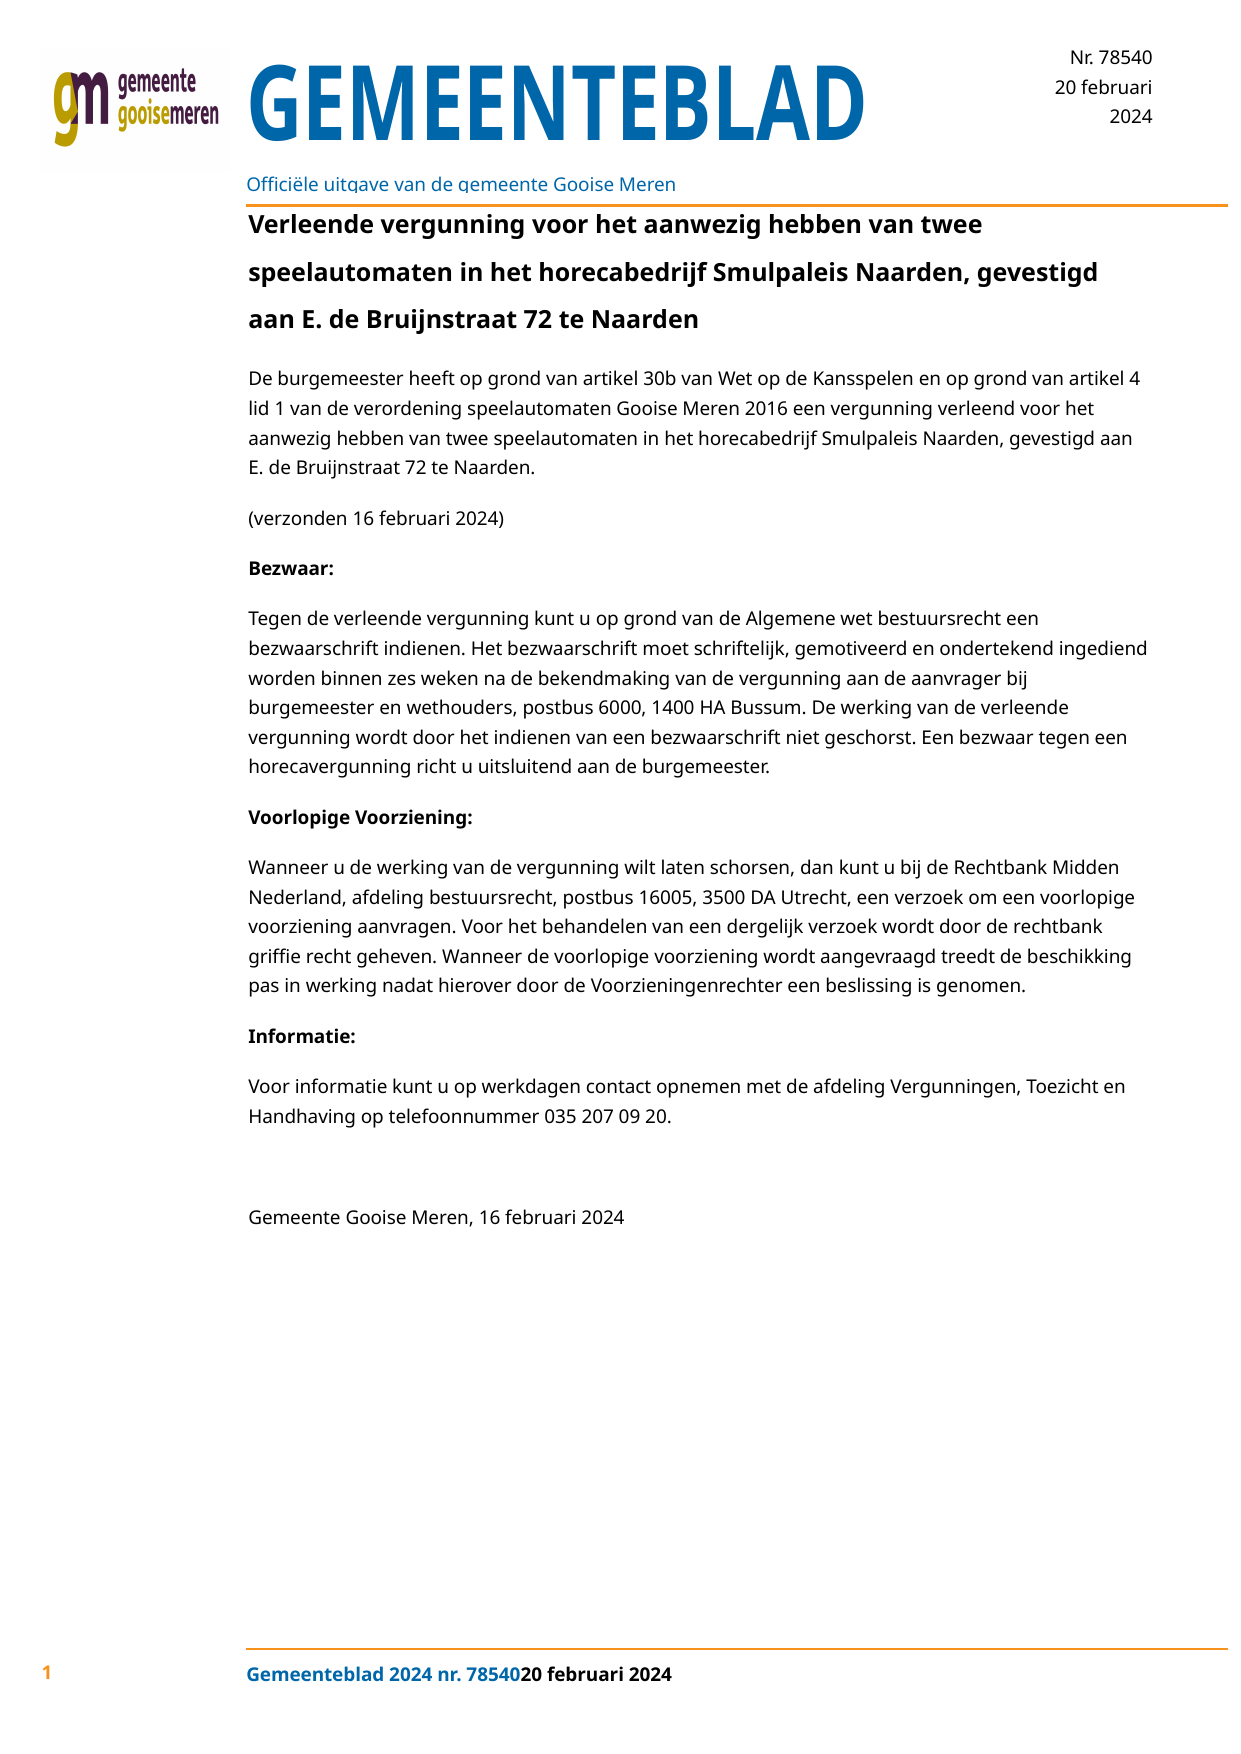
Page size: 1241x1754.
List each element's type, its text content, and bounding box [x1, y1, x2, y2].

text Informatie: [248, 1023, 1152, 1049]
text Verleende vergunning voor het aanwezig hebben van twee speelautomaten in het horecabedrijf Smulpaleis Naarden, gevestigd aan E. de Bruijnstraat 72 te Naarden [248, 207, 1152, 336]
text Tegen de verleende vergunning kunt u op grond van de Algemene wet bestuursrecht een bezwaarschrift indienen. Het bezwaarschrift moet schriftelijk, gemotiveerd en ondertekend ingediend worden binnen zes weken na de bekendmaking van de vergunning aan de aanvrager bij burgemeester en wethouders, postbus 6000, 1400 HA Bussum. De werking van de verleende vergunning wordt door het indienen van een bezwaarschrift niet geschorst. Een bezwaar tegen een horecavergunning richt u uitsluitend aan de burgemeester. [248, 606, 1152, 779]
picture [41, 47, 231, 172]
text Bezwaar: [248, 555, 1152, 581]
text Voor informatie kunt u op werkdagen contact opnemen met de afdeling Vergunningen, Toezicht en Handhaving op telefoonnummer 035 207 09 20. [248, 1073, 1152, 1129]
text (verzonden 16 februari 2024) [248, 505, 1152, 530]
text Voorlopige Voorziening: [248, 804, 1152, 829]
text De burgemeester heeft op grond van artikel 30b van Wet op de Kansspelen en op grond van artikel 4 lid 1 van de verordening speelautomaten Gooise Meren 2016 een vergunning verleend voor het aanwezig hebben van twee speelautomaten in het horecabedrijf Smulpaleis Naarden, gevestigd aan E. de Bruijnstraat 72 te Naarden. [248, 366, 1152, 480]
text Wanneer u de werking van de vergunning wilt laten schorsen, dan kunt u bij de Rechtbank Midden Nederland, afdeling bestuursrecht, postbus 16005, 3500 DA Utrecht, een verzoek om een voorlopige voorziening aanvragen. Voor het behandelen van een dergelijk verzoek wordt door de rechtbank griffie recht geheven. Wanneer de voorlopige voorziening wordt aangevraagd treedt de beschikking pas in werking nadat hierover door de Voorzieningenrechter een beslissing is genomen. [248, 854, 1152, 998]
text Gemeente Gooise Meren, 16 februari 2024 [248, 1204, 1152, 1229]
